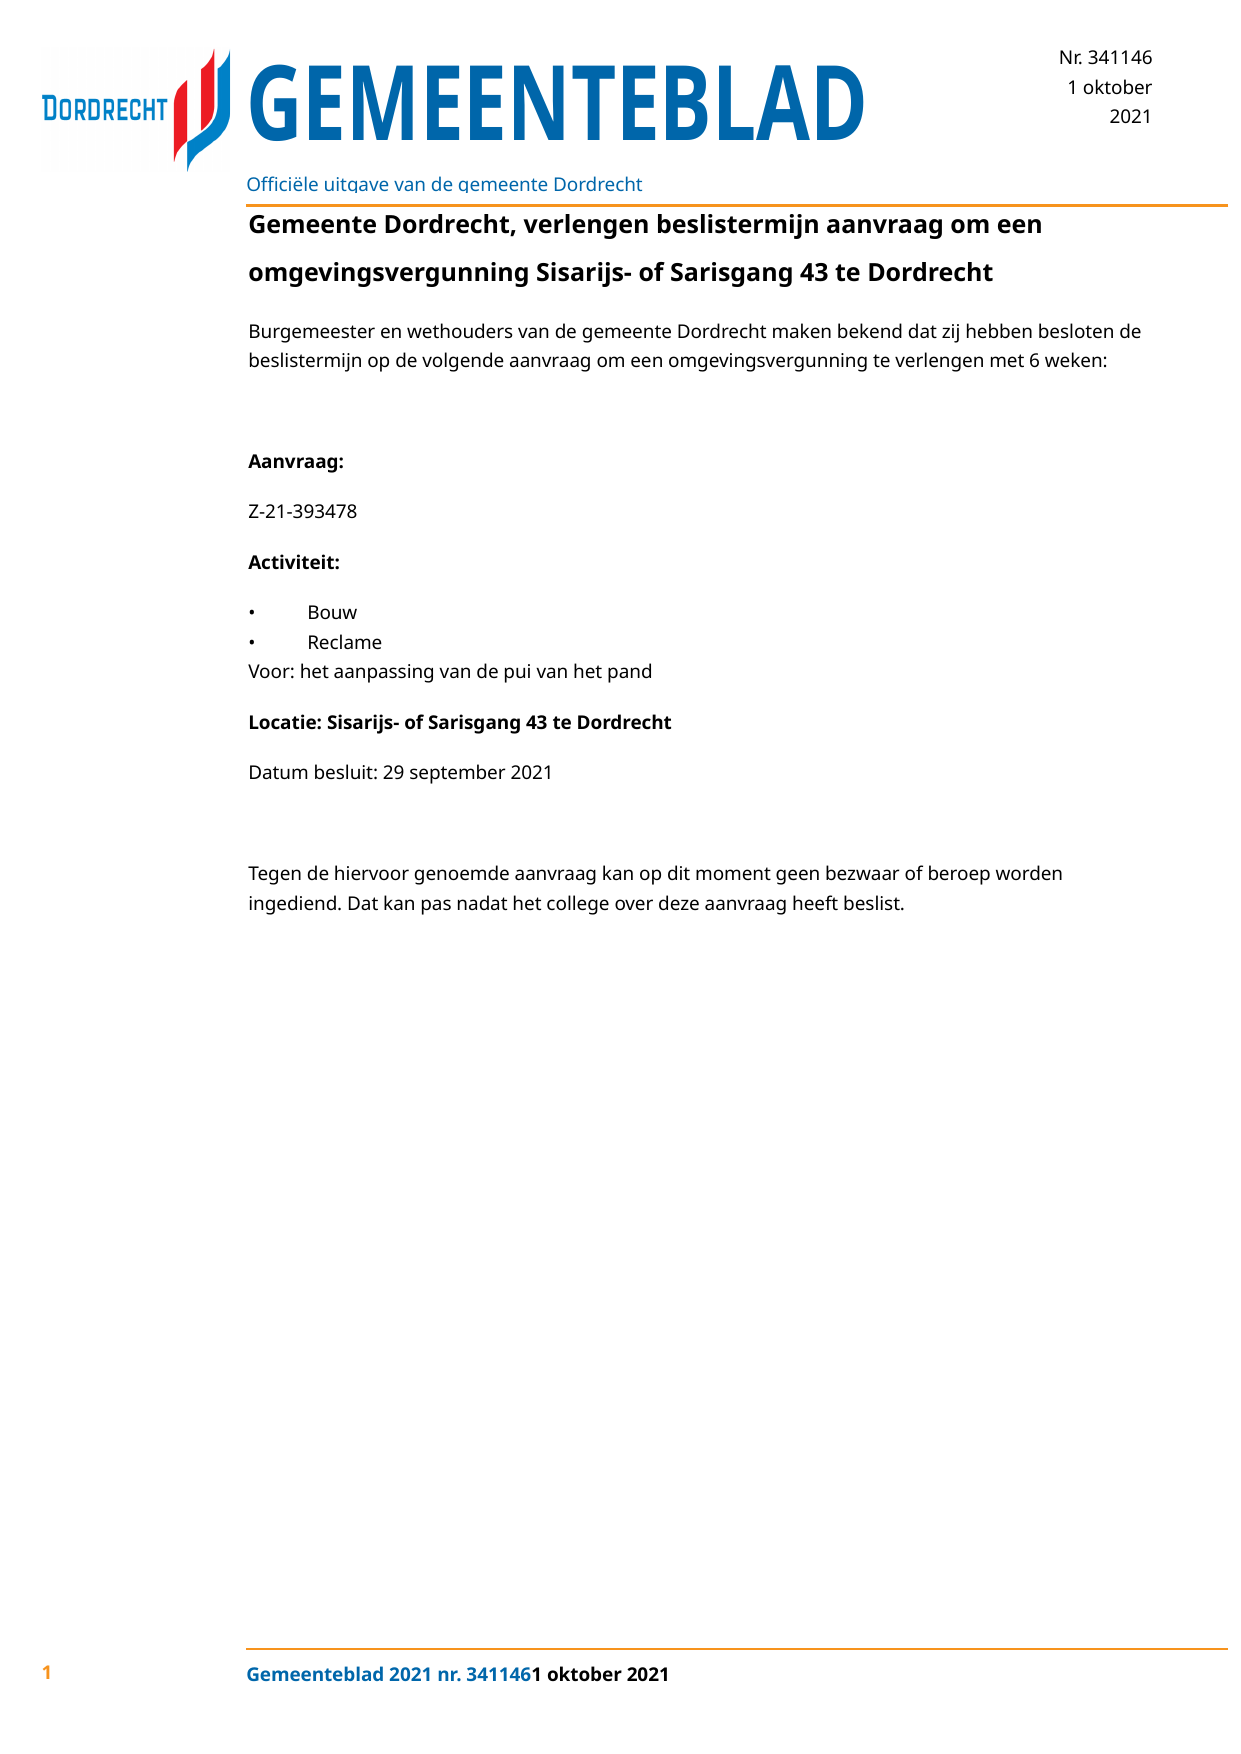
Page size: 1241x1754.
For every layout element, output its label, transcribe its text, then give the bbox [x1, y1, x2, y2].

text Burgemeester en wethouders van de gemeente Dordrecht maken bekend dat zij hebben besloten de beslistermijn op de volgende aanvraag om een omgevingsvergunning te verlengen met 6 weken: [248, 318, 1152, 373]
text Z-21-393478 [248, 499, 1152, 524]
text Datum besluit: 29 september 2021 [248, 759, 1152, 785]
list Bouw [248, 599, 1152, 625]
text Gemeente Dordrecht, verlengen beslistermijn aanvraag om een omgevingsvergunning Sisarijs- of Sarisgang 43 te Dordrecht [248, 207, 1152, 288]
text Voor: het aanpassing van de pui van het pand [248, 659, 1152, 684]
list Reclame [248, 629, 1152, 655]
text Aanvraag: [248, 448, 1152, 474]
text Locatie: Sisarijs- of Sarisgang 43 te Dordrecht [248, 709, 1152, 735]
picture [41, 47, 231, 172]
text Tegen de hiervoor genoemde aanvraag kan op dit moment geen bezwaar of beroep worden ingediend. Dat kan pas nadat het college over deze aanvraag heeft beslist. [248, 860, 1152, 916]
text Activiteit: [248, 549, 1152, 575]
